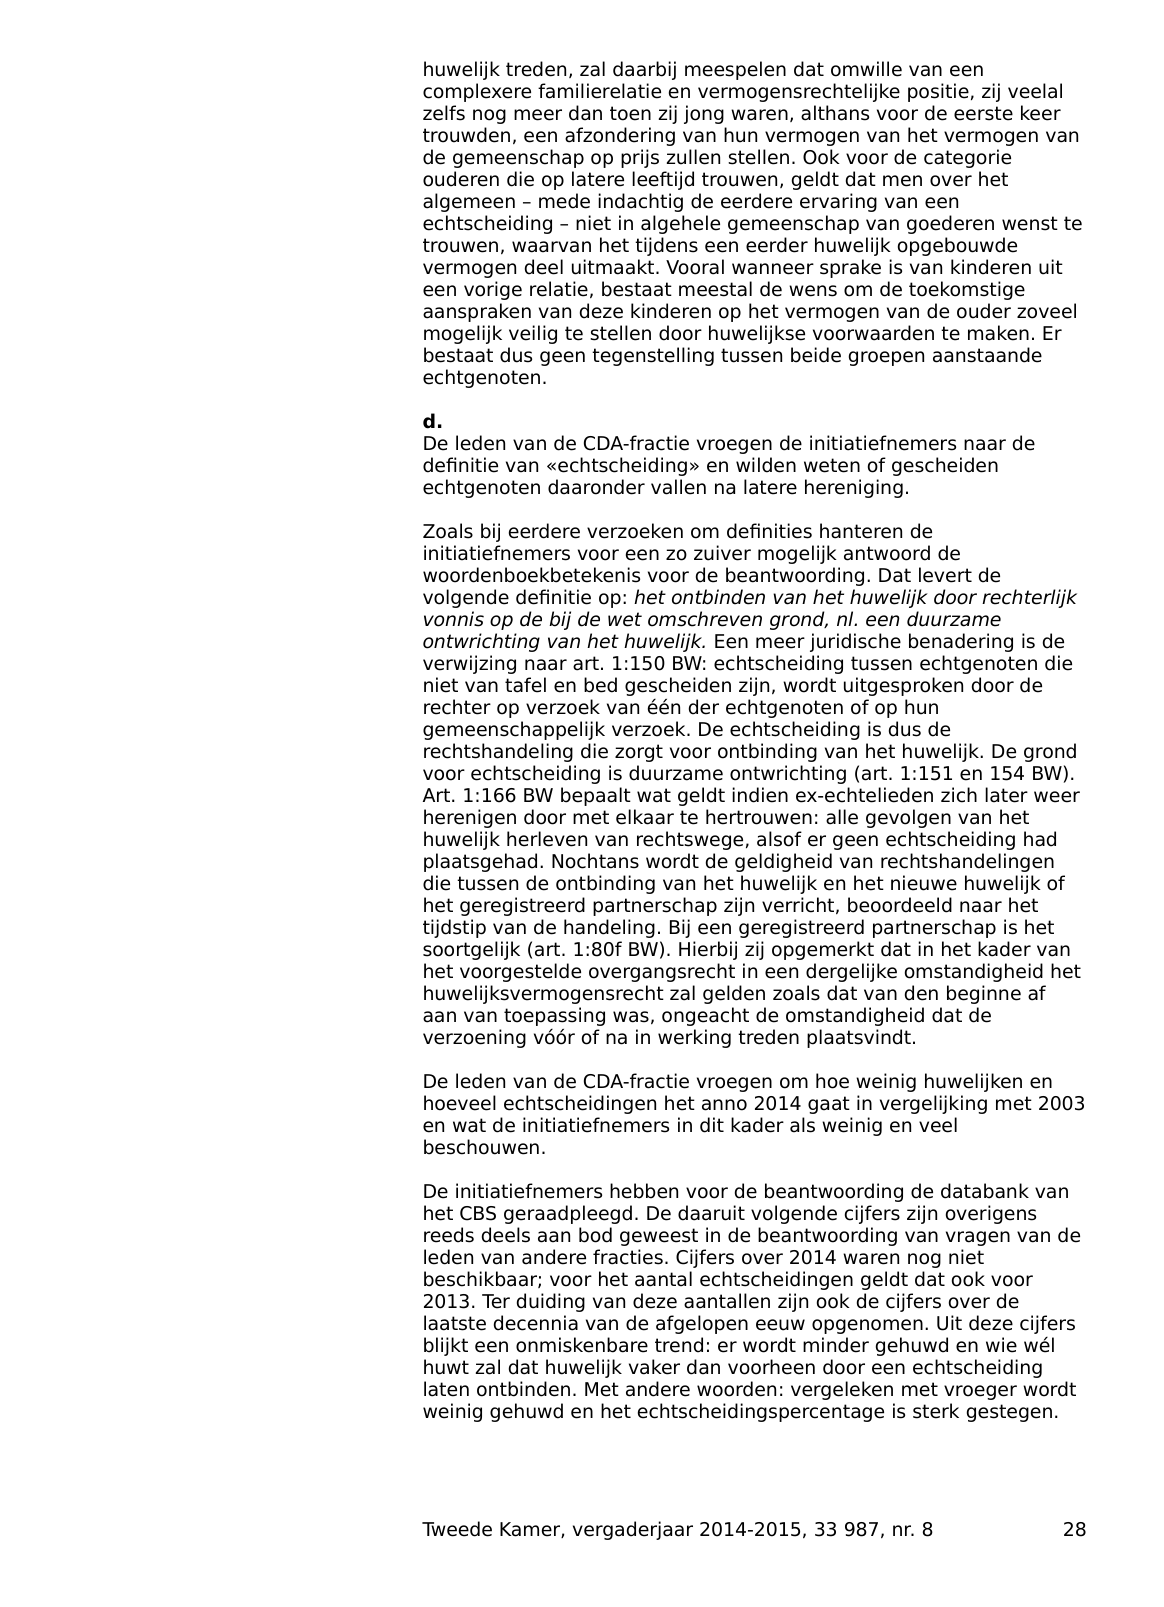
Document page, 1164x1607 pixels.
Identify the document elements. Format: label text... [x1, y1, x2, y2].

text De leden van de CDA-fractie vroegen om hoe weinig huwelijken en hoeveel echtscheidingen het anno 2014 gaat in vergelijking met 2003 en wat de initiatiefnemers in dit kader als weinig en veel beschouwen. [422, 1071, 1087, 1159]
text Zoals bij eerdere verzoeken om definities hanteren de initiatiefnemers voor een zo zuiver mogelijk antwoord de woordenboekbetekenis voor de beantwoording. Dat levert de volgende definitie op: het ontbinden van het huwelijk door rechterlijk vonnis op de bij de wet omschreven grond, nl. een duurzame ontwrichting van het huwelijk. Een meer juridische benadering is de verwijzing naar art. 1:150 BW: echtscheiding tussen echtgenoten die niet van tafel en bed gescheiden zijn, wordt uitgesproken door de rechter op verzoek van één der echtgenoten of op hun gemeenschappelijk verzoek. De echtscheiding is dus de rechtshandeling die zorgt voor ontbinding van het huwelijk. De grond voor echtscheiding is duurzame ontwrichting (art. 1:151 en 154 BW). Art. 1:166 BW bepaalt wat geldt indien ex-echtelieden zich later weer herenigen door met elkaar te hertrouwen: alle gevolgen van het huwelijk herleven van rechtswege, alsof er geen echtscheiding had plaatsgehad. Nochtans wordt de geldigheid van rechtshandelingen die tussen de ontbinding van het huwelijk en het nieuwe huwelijk of het geregistreerd partnerschap zijn verricht, beoordeeld naar het tijdstip van de handeling. Bij een geregistreerd partnerschap is het soortgelijk (art. 1:80f BW). Hierbij zij opgemerkt dat in het kader van het voorgestelde overgangsrecht in een dergelijke omstandigheid het huwelijksvermogensrecht zal gelden zoals dat van den beginne af aan van toepassing was, ongeacht de omstandigheid dat de verzoening vóór of na in werking treden plaatsvindt. [422, 521, 1087, 1048]
text d. [422, 411, 1087, 433]
text huwelijk treden, zal daarbij meespelen dat omwille van een complexere familierelatie en vermogensrechtelijke positie, zij veelal zelfs nog meer dan toen zij jong waren, althans voor de eerste keer trouwden, een afzondering van hun vermogen van het vermogen van de gemeenschap op prijs zullen stellen. Ook voor de categorie ouderen die op latere leeftijd trouwen, geldt dat men over het algemeen – mede indachtig de eerdere ervaring van een echtscheiding – niet in algehele gemeenschap van goederen wenst te trouwen, waarvan het tijdens een eerder huwelijk opgebouwde vermogen deel uitmaakt. Vooral wanneer sprake is van kinderen uit een vorige relatie, bestaat meestal de wens om de toekomstige aanspraken van deze kinderen op het vermogen van de ouder zoveel mogelijk veilig te stellen door huwelijkse voorwaarden te maken. Er bestaat dus geen tegenstelling tussen beide groepen aanstaande echtgenoten. [422, 59, 1087, 389]
text De initiatiefnemers hebben voor de beantwoording de databank van het CBS geraadpleegd. De daaruit volgende cijfers zijn overigens reeds deels aan bod geweest in de beantwoording van vragen van de leden van andere fracties. Cijfers over 2014 waren nog niet beschikbaar; voor het aantal echtscheidingen geldt dat ook voor 2013. Ter duiding van deze aantallen zijn ook de cijfers over de laatste decennia van de afgelopen eeuw opgenomen. Uit deze cijfers blijkt een onmiskenbare trend: er wordt minder gehuwd en wie wél huwt zal dat huwelijk vaker dan voorheen door een echtscheiding laten ontbinden. Met andere woorden: vergeleken met vroeger wordt weinig gehuwd en het echtscheidingspercentage is sterk gestegen. [422, 1181, 1087, 1423]
text De leden van de CDA-fractie vroegen de initiatiefnemers naar de definitie van «echtscheiding» en wilden weten of gescheiden echtgenoten daaronder vallen na latere hereniging. [422, 433, 1087, 499]
